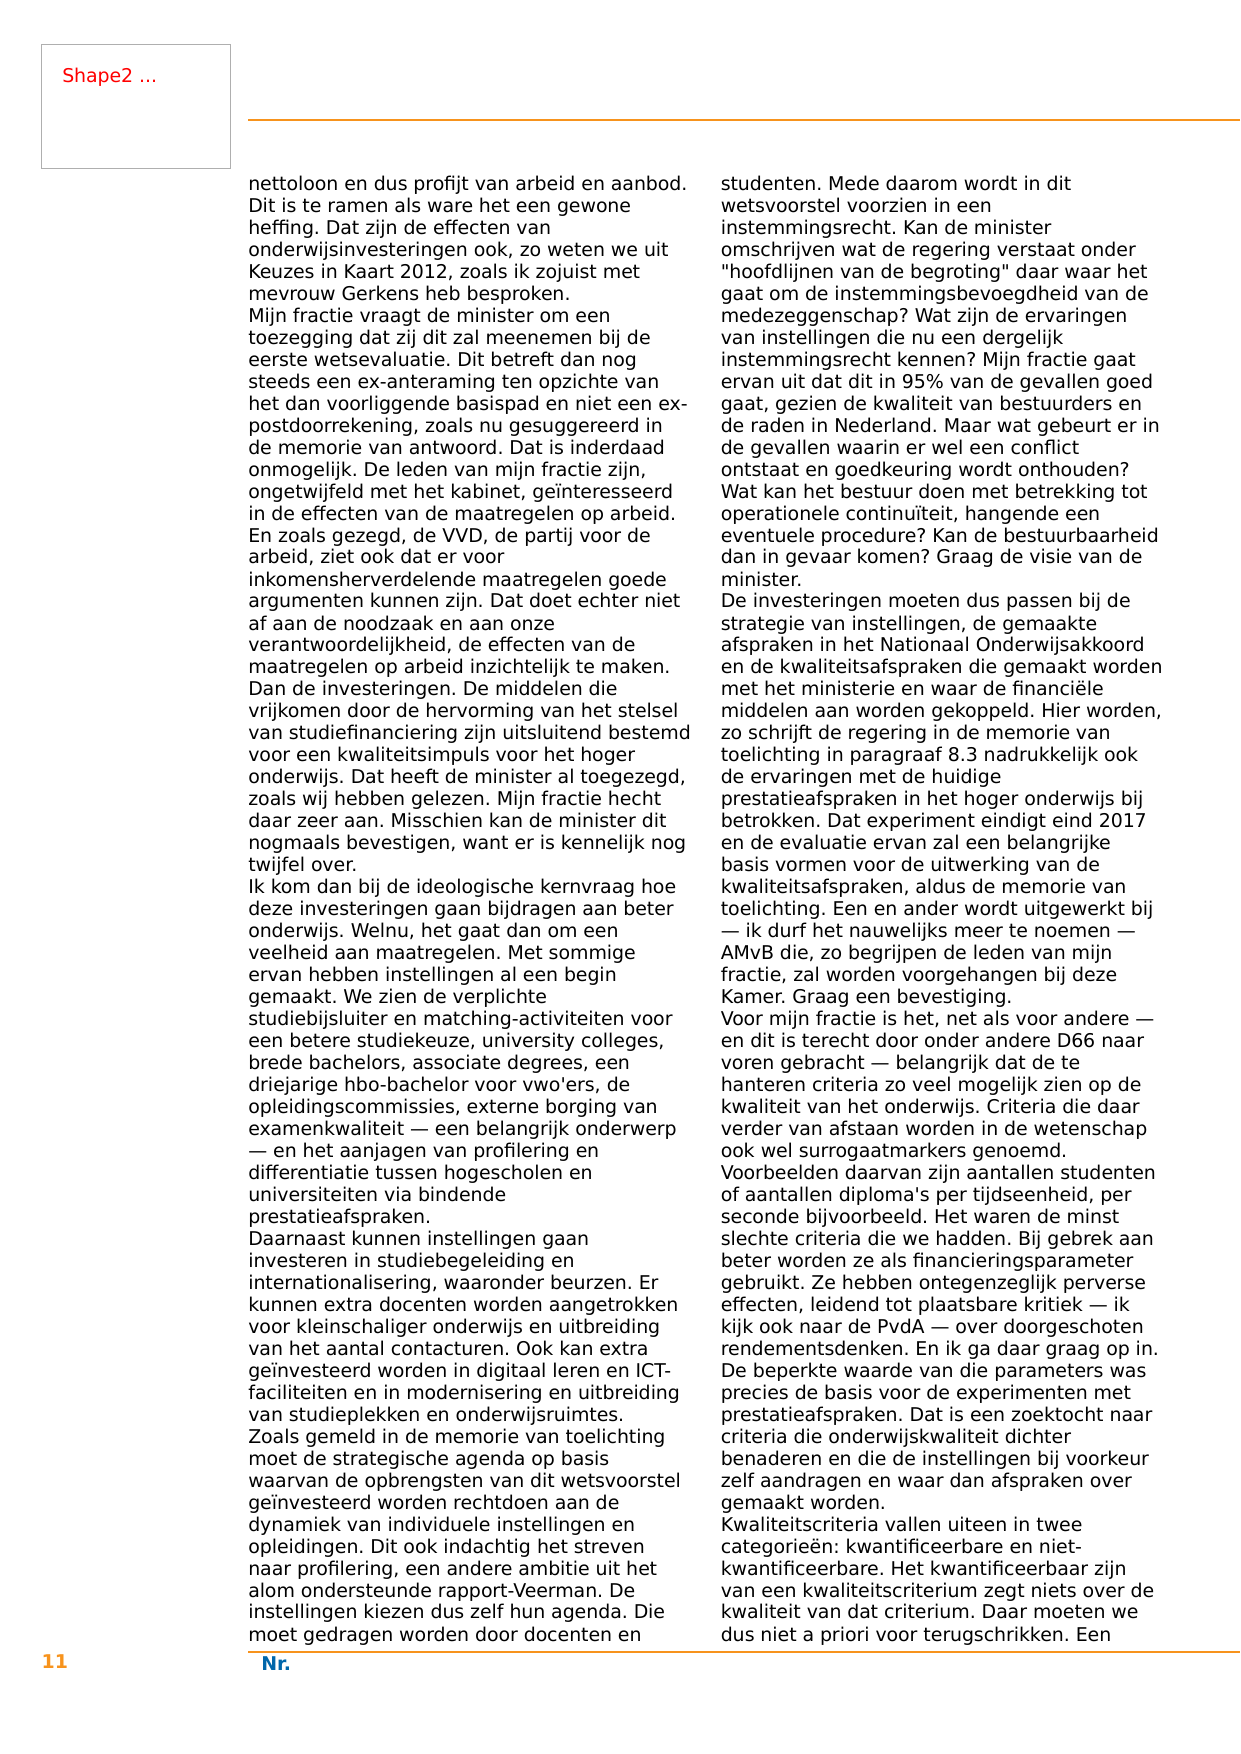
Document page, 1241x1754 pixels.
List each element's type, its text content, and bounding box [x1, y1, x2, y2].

text Ik kom dan bij de ideologische kernvraag hoe deze investeringen gaan bijdragen aan beter onderwijs. Welnu, het gaat dan om een veelheid aan maatregelen. Met sommige ervan hebben instellingen al een begin gemaakt. We zien de verplichte studiebijsluiter en matching-activiteiten voor een betere studiekeuze, university colleges, brede bachelors, associate degrees, een driejarige hbo-bachelor voor vwo'ers, de opleidingscommissies, externe borging van examenkwaliteit — een belangrijk onderwerp — en het aanjagen van profilering en differentiatie tussen hogescholen en universiteiten via bindende prestatieafspraken. [248, 876, 691, 1228]
text Daarnaast kunnen instellingen gaan investeren in studiebegeleiding en internationalisering, waaronder beurzen. Er kunnen extra docenten worden aangetrokken voor kleinschaliger onderwijs en uitbreiding van het aantal contacturen. Ook kan extra geïnvesteerd worden in digitaal leren en ICT-faciliteiten en in modernisering en uitbreiding van studieplekken en onderwijsruimtes. [248, 1228, 691, 1426]
text studenten. Mede daarom wordt in dit wetsvoorstel voorzien in een instemmingsrecht. Kan de minister omschrijven wat de regering verstaat onder "hoofdlijnen van de begroting" daar waar het gaat om de instemmingsbevoegdheid van de medezeggenschap? Wat zijn de ervaringen van instellingen die nu een dergelijk instemmingsrecht kennen? Mijn fractie gaat ervan uit dat dit in 95% van de gevallen goed gaat, gezien de kwaliteit van bestuurders en de raden in Nederland. Maar wat gebeurt er in de gevallen waarin er wel een conflict ontstaat en goedkeuring wordt onthouden? Wat kan het bestuur doen met betrekking tot operationele continuïteit, hangende een eventuele procedure? Kan de bestuurbaarheid dan in gevaar komen? Graag de visie van de minister. [721, 173, 1163, 590]
text Mijn fractie vraagt de minister om een toezegging dat zij dit zal meenemen bij de eerste wetsevaluatie. Dit betreft dan nog steeds een ex-anteraming ten opzichte van het dan voorliggende basispad en niet een ex-postdoorrekening, zoals nu gesuggereerd in de memorie van antwoord. Dat is inderdaad onmogelijk. De leden van mijn fractie zijn, ongetwijfeld met het kabinet, geïnteresseerd in de effecten van de maatregelen op arbeid. En zoals gezegd, de VVD, de partij voor de arbeid, ziet ook dat er voor inkomensherverdelende maatregelen goede argumenten kunnen zijn. Dat doet echter niet af aan de noodzaak en aan onze verantwoordelijkheid, de effecten van de maatregelen op arbeid inzichtelijk te maken. [248, 305, 691, 678]
text Kwaliteitscriteria vallen uiteen in twee categorieën: kwantificeerbare en niet-kwantificeerbare. Het kwantificeerbaar zijn van een kwaliteitscriterium zegt niets over de kwaliteit van dat criterium. Daar moeten we dus niet a priori voor terugschrikken. Een [721, 1513, 1163, 1645]
text nettoloon en dus profijt van arbeid en aanbod. Dit is te ramen als ware het een gewone heffing. Dat zijn de effecten van onderwijsinvesteringen ook, zo weten we uit Keuzes in Kaart 2012, zoals ik zojuist met mevrouw Gerkens heb besproken. [248, 173, 691, 305]
text Voor mijn fractie is het, net als voor andere — en dit is terecht door onder andere D66 naar voren gebracht — belangrijk dat de te hanteren criteria zo veel mogelijk zien op de kwaliteit van het onderwijs. Criteria die daar verder van afstaan worden in de wetenschap ook wel surrogaatmarkers genoemd. Voorbeelden daarvan zijn aantallen studenten of aantallen diploma's per tijdseenheid, per seconde bijvoorbeeld. Het waren de minst slechte criteria die we hadden. Bij gebrek aan beter worden ze als financieringsparameter gebruikt. Ze hebben ontegenzeglijk perverse effecten, leidend tot plaatsbare kritiek — ik kijk ook naar de PvdA — over doorgeschoten rendementsdenken. En ik ga daar graag op in. De beperkte waarde van die parameters was precies de basis voor de experimenten met prestatieafspraken. Dat is een zoektocht naar criteria die onderwijskwaliteit dichter benaderen en die de instellingen bij voorkeur zelf aandragen en waar dan afspraken over gemaakt worden. [721, 1008, 1163, 1513]
text Dan de investeringen. De middelen die vrijkomen door de hervorming van het stelsel van studiefinanciering zijn uitsluitend bestemd voor een kwaliteitsimpuls voor het hoger onderwijs. Dat heeft de minister al toegezegd, zoals wij hebben gelezen. Mijn fractie hecht daar zeer aan. Misschien kan de minister dit nogmaals bevestigen, want er is kennelijk nog twijfel over. [248, 678, 691, 876]
text Zoals gemeld in de memorie van toelichting moet de strategische agenda op basis waarvan de opbrengsten van dit wetsvoorstel geïnvesteerd worden rechtdoen aan de dynamiek van individuele instellingen en opleidingen. Dit ook indachtig het streven naar profilering, een andere ambitie uit het alom ondersteunde rapport-Veerman. De instellingen kiezen dus zelf hun agenda. Die moet gedragen worden door docenten en [248, 1426, 691, 1645]
text De investeringen moeten dus passen bij de strategie van instellingen, de gemaakte afspraken in het Nationaal Onderwijsakkoord en de kwaliteitsafspraken die gemaakt worden met het ministerie en waar de financiële middelen aan worden gekoppeld. Hier worden, zo schrijft de regering in de memorie van toelichting in paragraaf 8.3 nadrukkelijk ook de ervaringen met de huidige prestatieafspraken in het hoger onderwijs bij betrokken. Dat experiment eindigt eind 2017 en de evaluatie ervan zal een belangrijke basis vormen voor de uitwerking van de kwaliteitsafspraken, aldus de memorie van toelichting. Een en ander wordt uitgewerkt bij — ik durf het nauwelijks meer te noemen — AMvB die, zo begrijpen de leden van mijn fractie, zal worden voorgehangen bij deze Kamer. Graag een bevestiging. [721, 590, 1163, 1008]
